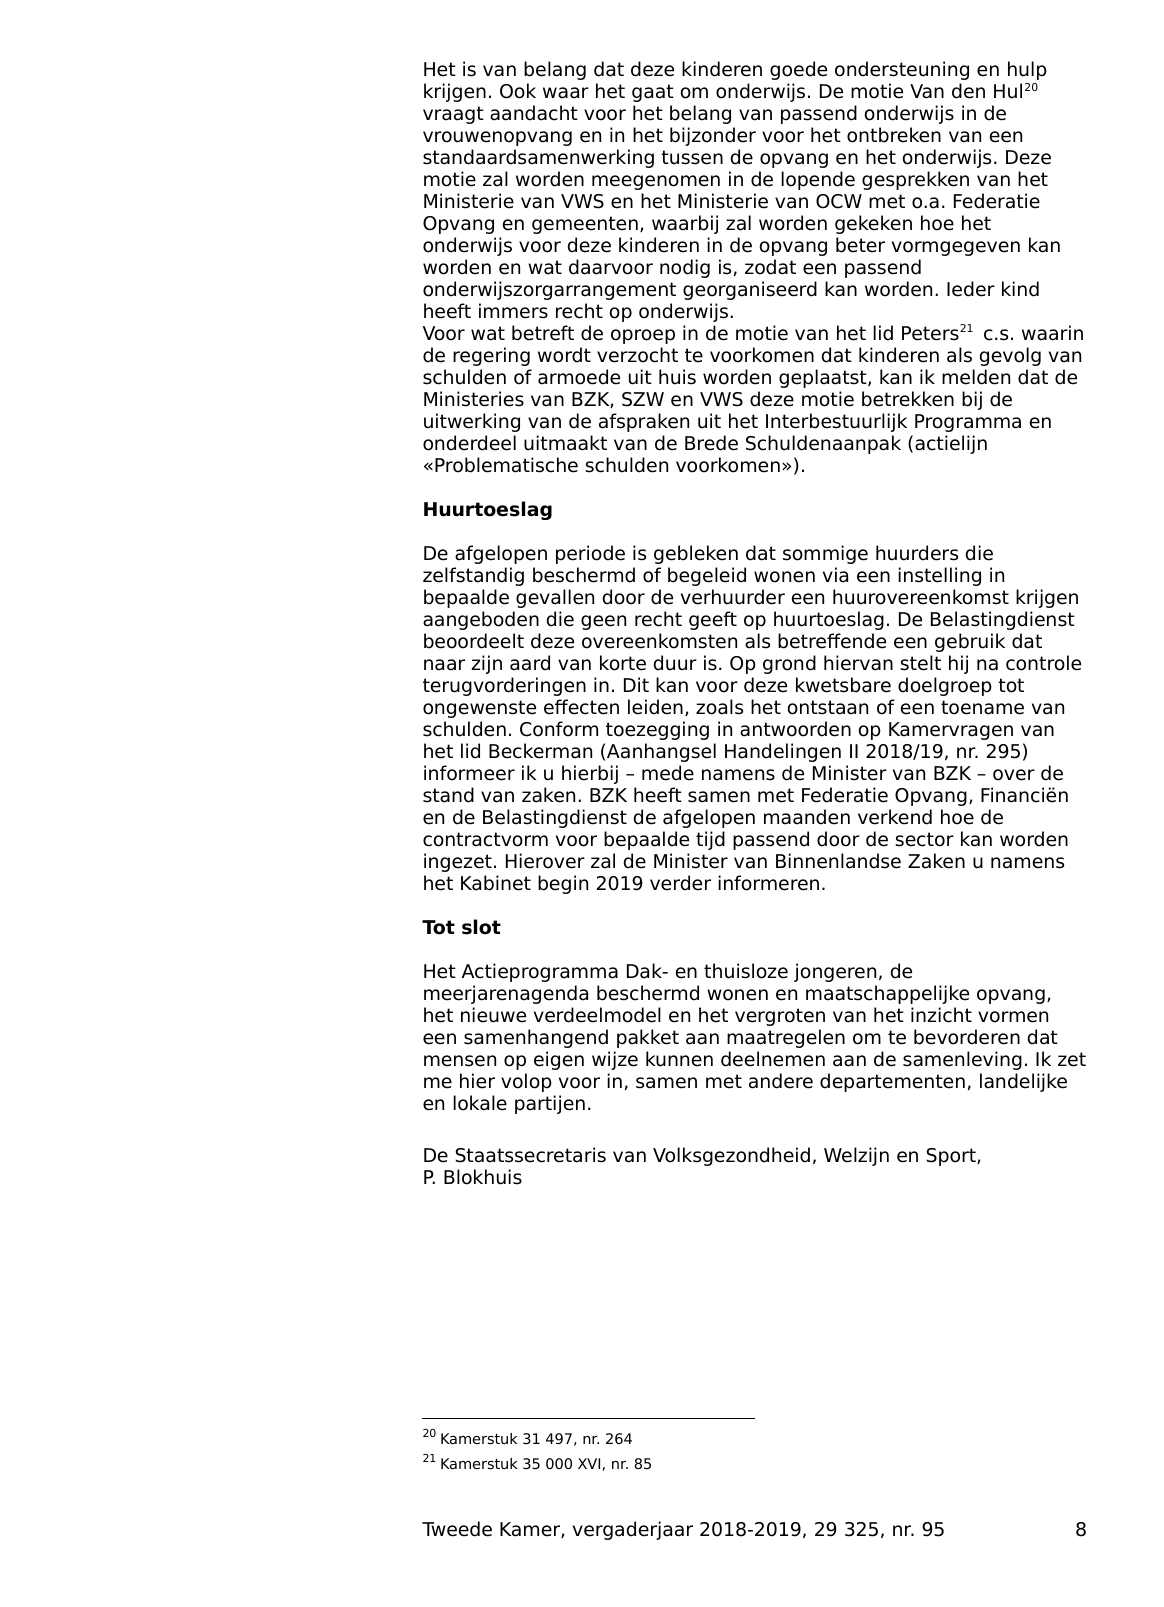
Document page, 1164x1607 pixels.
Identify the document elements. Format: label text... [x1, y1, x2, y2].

text De Staatssecretaris van Volksgezondheid, Welzijn en Sport, P. Blokhuis [422, 1145, 1087, 1189]
text Kamerstuk 35 000 XVI, nr. 85 [422, 1452, 1087, 1474]
text Kamerstuk 31 497, nr. 264 [422, 1427, 1087, 1449]
subtitle Huurtoeslag [422, 499, 1087, 521]
text Voor wat betreft de oproep in de motie van het lid Peters c.s. waarin de regering wordt verzocht te voorkomen dat kinderen als gevolg van schulden of armoede uit huis worden geplaatst, kan ik melden dat de Ministeries van BZK, SZW en VWS deze motie betrekken bij de uitwerking van de afspraken uit het Interbestuurlijk Programma en onderdeel uitmaakt van de Brede Schuldenaanpak (actielijn «Problematische schulden voorkomen»). [422, 323, 1087, 477]
subtitle Tot slot [422, 917, 1087, 939]
text Het is van belang dat deze kinderen goede ondersteuning en hulp krijgen. Ook waar het gaat om onderwijs. De motie Van den Hul vraagt aandacht voor het belang van passend onderwijs in de vrouwenopvang en in het bijzonder voor het ontbreken van een standaardsamenwerking tussen de opvang en het onderwijs. Deze motie zal worden meegenomen in de lopende gesprekken van het Ministerie van VWS en het Ministerie van OCW met o.a. Federatie Opvang en gemeenten, waarbij zal worden gekeken hoe het onderwijs voor deze kinderen in de opvang beter vormgegeven kan worden en wat daarvoor nodig is, zodat een passend onderwijszorgarrangement georganiseerd kan worden. Ieder kind heeft immers recht op onderwijs. [422, 59, 1087, 323]
text Het Actieprogramma Dak- en thuisloze jongeren, de meerjarenagenda beschermd wonen en maatschappelijke opvang, het nieuwe verdeelmodel en het vergroten van het inzicht vormen een samenhangend pakket aan maatregelen om te bevorderen dat mensen op eigen wijze kunnen deelnemen aan de samenleving. Ik zet me hier volop voor in, samen met andere departementen, landelijke en lokale partijen. [422, 961, 1087, 1115]
text De afgelopen periode is gebleken dat sommige huurders die zelfstandig beschermd of begeleid wonen via een instelling in bepaalde gevallen door de verhuurder een huurovereenkomst krijgen aangeboden die geen recht geeft op huurtoeslag. De Belastingdienst beoordeelt deze overeenkomsten als betreffende een gebruik dat naar zijn aard van korte duur is. Op grond hiervan stelt hij na controle terugvorderingen in. Dit kan voor deze kwetsbare doelgroep tot ongewenste effecten leiden, zoals het ontstaan of een toename van schulden. Conform toezegging in antwoorden op Kamervragen van het lid Beckerman (Aanhangsel Handelingen II 2018/19, nr. 295) informeer ik u hierbij – mede namens de Minister van BZK – over de stand van zaken. BZK heeft samen met Federatie Opvang, Financiën en de Belastingdienst de afgelopen maanden verkend hoe de contractvorm voor bepaalde tijd passend door de sector kan worden ingezet. Hierover zal de Minister van Binnenlandse Zaken u namens het Kabinet begin 2019 verder informeren. [422, 543, 1087, 895]
